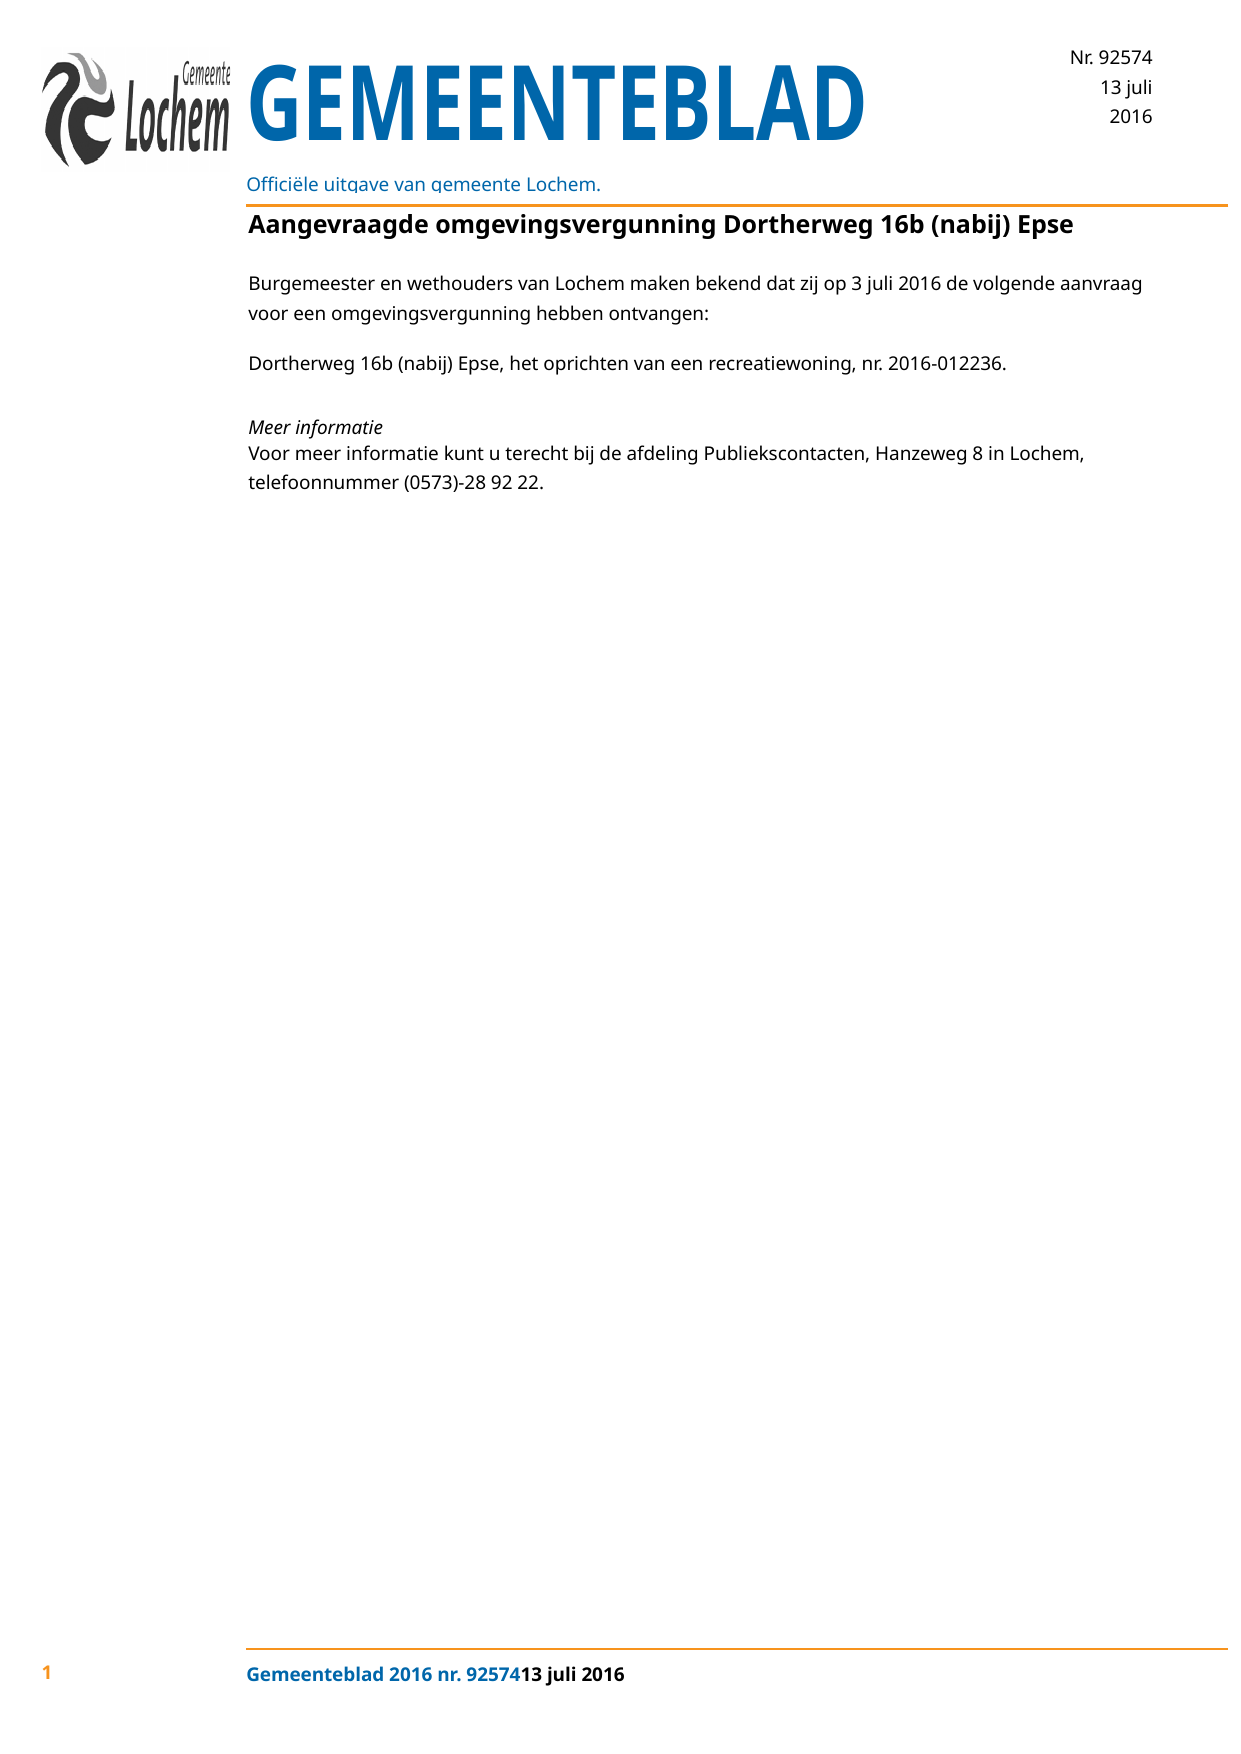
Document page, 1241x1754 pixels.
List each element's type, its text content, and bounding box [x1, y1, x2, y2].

text Dortherweg 16b (nabij) Epse, het oprichten van een recreatiewoning, nr. 2016-012236. [248, 350, 1152, 376]
text Voor meer informatie kunt u terecht bij de afdeling Publiekscontacten, Hanzeweg 8 in Lochem, telefoonnummer (0573)-28 92 22. [248, 440, 1152, 495]
text Burgemeester en wethouders van Lochem maken bekend dat zij op 3 juli 2016 de volgende aanvraag voor een omgevingsvergunning hebben ontvangen: [248, 270, 1152, 326]
picture [41, 47, 231, 172]
text Aangevraagde omgevingsvergunning Dortherweg 16b (nabij) Epse [248, 207, 1152, 241]
text Meer informatie [248, 414, 1152, 440]
